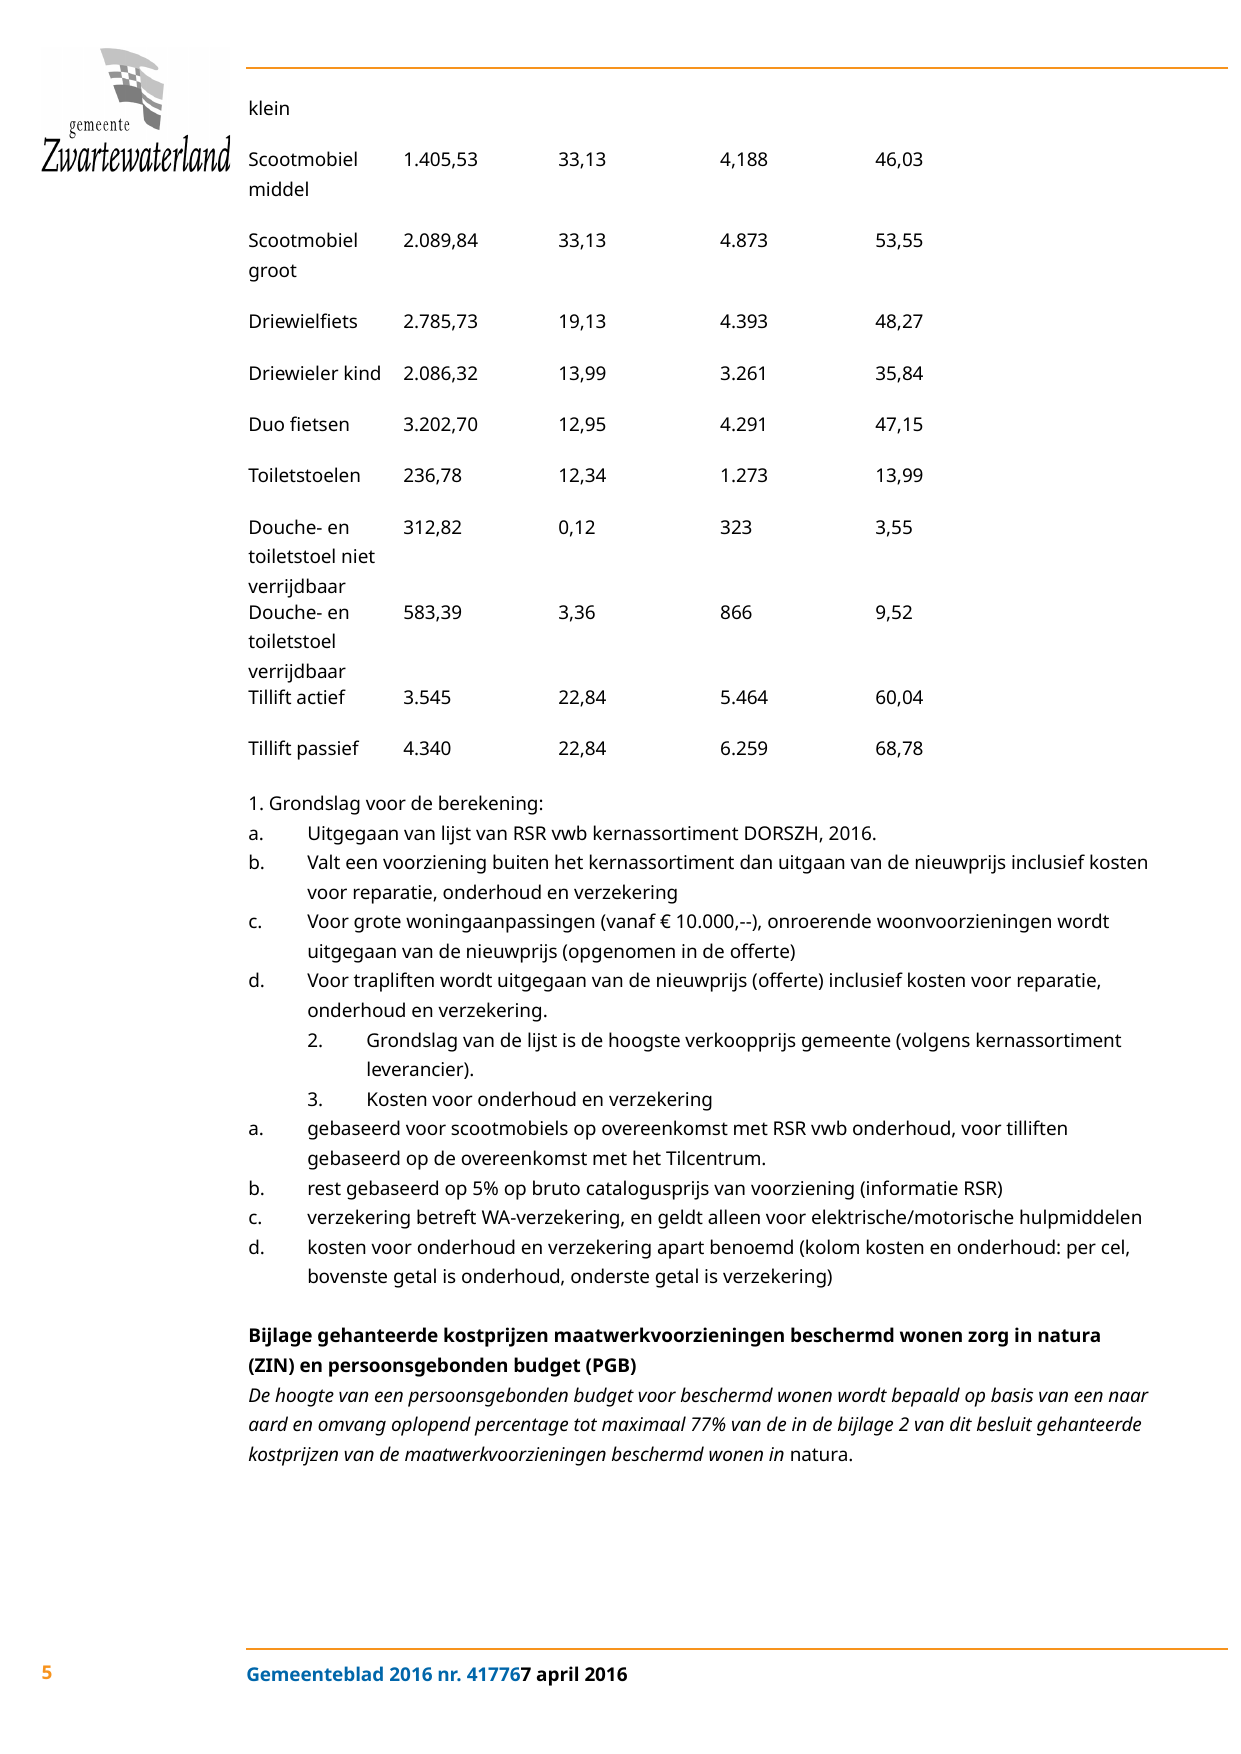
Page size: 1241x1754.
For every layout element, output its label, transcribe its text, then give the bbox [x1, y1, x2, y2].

table_cell 22,84 [558, 684, 720, 710]
table_cell 866 [720, 599, 875, 684]
table_cell 68,78 [875, 735, 1152, 761]
table_cell klein [248, 95, 403, 121]
list rest gebaseerd op 5% op bruto catalogusprijs van voorziening (informatie RSR) [248, 1175, 1152, 1200]
table_cell [875, 710, 1152, 735]
table_cell 1.273 [720, 463, 875, 488]
table_cell 4,188 [720, 146, 875, 202]
table_cell [875, 489, 1152, 514]
table_cell 48,27 [875, 308, 1152, 334]
table_cell 3.261 [720, 360, 875, 386]
table_cell 2.086,32 [403, 360, 558, 386]
table_cell 47,15 [875, 411, 1152, 437]
table_cell [403, 202, 558, 227]
table_cell [248, 283, 403, 308]
table_cell [403, 489, 558, 514]
table_cell 2.785,73 [403, 308, 558, 334]
table_cell [558, 710, 720, 735]
table_cell 4.393 [720, 308, 875, 334]
table_cell 236,78 [403, 463, 558, 488]
table_cell [248, 334, 403, 360]
table_cell [558, 202, 720, 227]
list gebaseerd voor scootmobiels op overeenkomst met RSR vwb onderhoud, voor tilliften gebaseerd op de overeenkomst met het Tilcentrum. [248, 1116, 1152, 1171]
table_cell Scootmobiel groot [248, 227, 403, 283]
table_cell 9,52 [875, 599, 1152, 684]
table_cell [248, 202, 403, 227]
table_cell Driewielfiets [248, 308, 403, 334]
table_cell [558, 437, 720, 463]
table_cell [875, 386, 1152, 411]
table_cell [875, 761, 1152, 787]
table_cell Douche- en toiletstoel verrijdbaar [248, 599, 403, 684]
table_cell [720, 283, 875, 308]
table_cell 60,04 [875, 684, 1152, 710]
list verzekering betreft WA-verzekering, en geldt alleen voor elektrische/motorische hulpmiddelen [248, 1204, 1152, 1230]
list Voor grote woningaanpassingen (vanaf € 10.000,--), onroerende woonvoorzieningen wordt uitgegaan van de nieuwprijs (opgenomen in de offerte) [248, 908, 1152, 964]
list Valt een voorziening buiten het kernassortiment dan uitgaan van de nieuwprijs inclusief kosten voor reparatie, onderhoud en verzekering [248, 849, 1152, 904]
table_cell Toiletstoelen [248, 463, 403, 488]
table_cell 13,99 [558, 360, 720, 386]
table_cell [558, 283, 720, 308]
table_cell [720, 121, 875, 146]
table_cell [720, 761, 875, 787]
table_cell [248, 761, 403, 787]
table_cell 3.202,70 [403, 411, 558, 437]
table_cell 13,99 [875, 463, 1152, 488]
table_cell 19,13 [558, 308, 720, 334]
table_cell 5.464 [720, 684, 875, 710]
list kosten voor onderhoud en verzekering apart benoemd (kolom kosten en onderhoud: per cel, bovenste getal is onderhoud, onderste getal is verzekering) [248, 1234, 1152, 1289]
table_cell 1.405,53 [403, 146, 558, 202]
table_cell 4.340 [403, 735, 558, 761]
table_cell [403, 121, 558, 146]
table_cell [720, 386, 875, 411]
table_cell 33,13 [558, 146, 720, 202]
table_cell [875, 202, 1152, 227]
table_cell [403, 95, 558, 121]
table_cell 6.259 [720, 735, 875, 761]
table_cell 22,84 [558, 735, 720, 761]
table_cell 0,12 [558, 514, 720, 599]
table_cell 12,95 [558, 411, 720, 437]
table_cell Tillift actief [248, 684, 403, 710]
table_cell [720, 95, 875, 121]
picture [41, 47, 231, 172]
table_cell 12,34 [558, 463, 720, 488]
table_cell 583,39 [403, 599, 558, 684]
table_cell [403, 710, 558, 735]
table_cell [875, 334, 1152, 360]
table_cell [558, 121, 720, 146]
table_cell [558, 761, 720, 787]
table_cell [403, 283, 558, 308]
table_cell 323 [720, 514, 875, 599]
table_cell [248, 489, 403, 514]
text Bijlage gehanteerde kostprijzen maatwerkvoorzieningen beschermd wonen zorg in natura (ZIN) en persoonsgebonden budget (PGB) [248, 1323, 1152, 1378]
list Voor trapliften wordt uitgegaan van de nieuwprijs (offerte) inclusief kosten voor reparatie, onderhoud en verzekering. [248, 968, 1152, 1023]
table_cell [403, 334, 558, 360]
text 1. Grondslag voor de berekening: [248, 790, 1152, 816]
table_cell 312,82 [403, 514, 558, 599]
table_cell [558, 489, 720, 514]
table_cell 33,13 [558, 227, 720, 283]
table_cell Douche- en toiletstoel niet verrijdbaar [248, 514, 403, 599]
table_cell [403, 386, 558, 411]
table_cell [875, 283, 1152, 308]
list Uitgegaan van lijst van RSR vwb kernassortiment DORSZH, 2016. [248, 820, 1152, 845]
table_cell 2.089,84 [403, 227, 558, 283]
text De hoogte van een persoonsgebonden budget voor beschermd wonen wordt bepaald op basis van een naar aard en omvang oplopend percentage tot maximaal 77% van de in de bijlage 2 van dit besluit gehanteerde kostprijzen van de maatwerkvoorzieningen beschermd wonen in natura. [248, 1382, 1152, 1467]
table_cell [248, 437, 403, 463]
table_cell 4.291 [720, 411, 875, 437]
table_cell [558, 334, 720, 360]
table_cell 46,03 [875, 146, 1152, 202]
table_cell [248, 121, 403, 146]
table_cell [720, 202, 875, 227]
table_cell Scootmobiel middel [248, 146, 403, 202]
table_cell Driewieler kind [248, 360, 403, 386]
table_cell [248, 710, 403, 735]
table_cell 3,55 [875, 514, 1152, 599]
table_cell [248, 386, 403, 411]
table_cell [720, 489, 875, 514]
table_cell [558, 386, 720, 411]
table_cell 3.545 [403, 684, 558, 710]
table_cell [720, 437, 875, 463]
table_cell 35,84 [875, 360, 1152, 386]
table_cell Tillift passief [248, 735, 403, 761]
table_cell 3,36 [558, 599, 720, 684]
table_cell [875, 95, 1152, 121]
table_cell 4.873 [720, 227, 875, 283]
table_cell Duo fietsen [248, 411, 403, 437]
table_cell [558, 95, 720, 121]
table_cell [403, 761, 558, 787]
table_cell [403, 437, 558, 463]
table_cell [720, 334, 875, 360]
list Grondslag van de lijst is de hoogste verkoopprijs gemeente (volgens kernassortiment leverancier). [307, 1027, 1152, 1082]
table_cell [720, 710, 875, 735]
table_cell [875, 437, 1152, 463]
table_cell [875, 121, 1152, 146]
table_cell 53,55 [875, 227, 1152, 283]
list Kosten voor onderhoud en verzekering [307, 1086, 1152, 1112]
